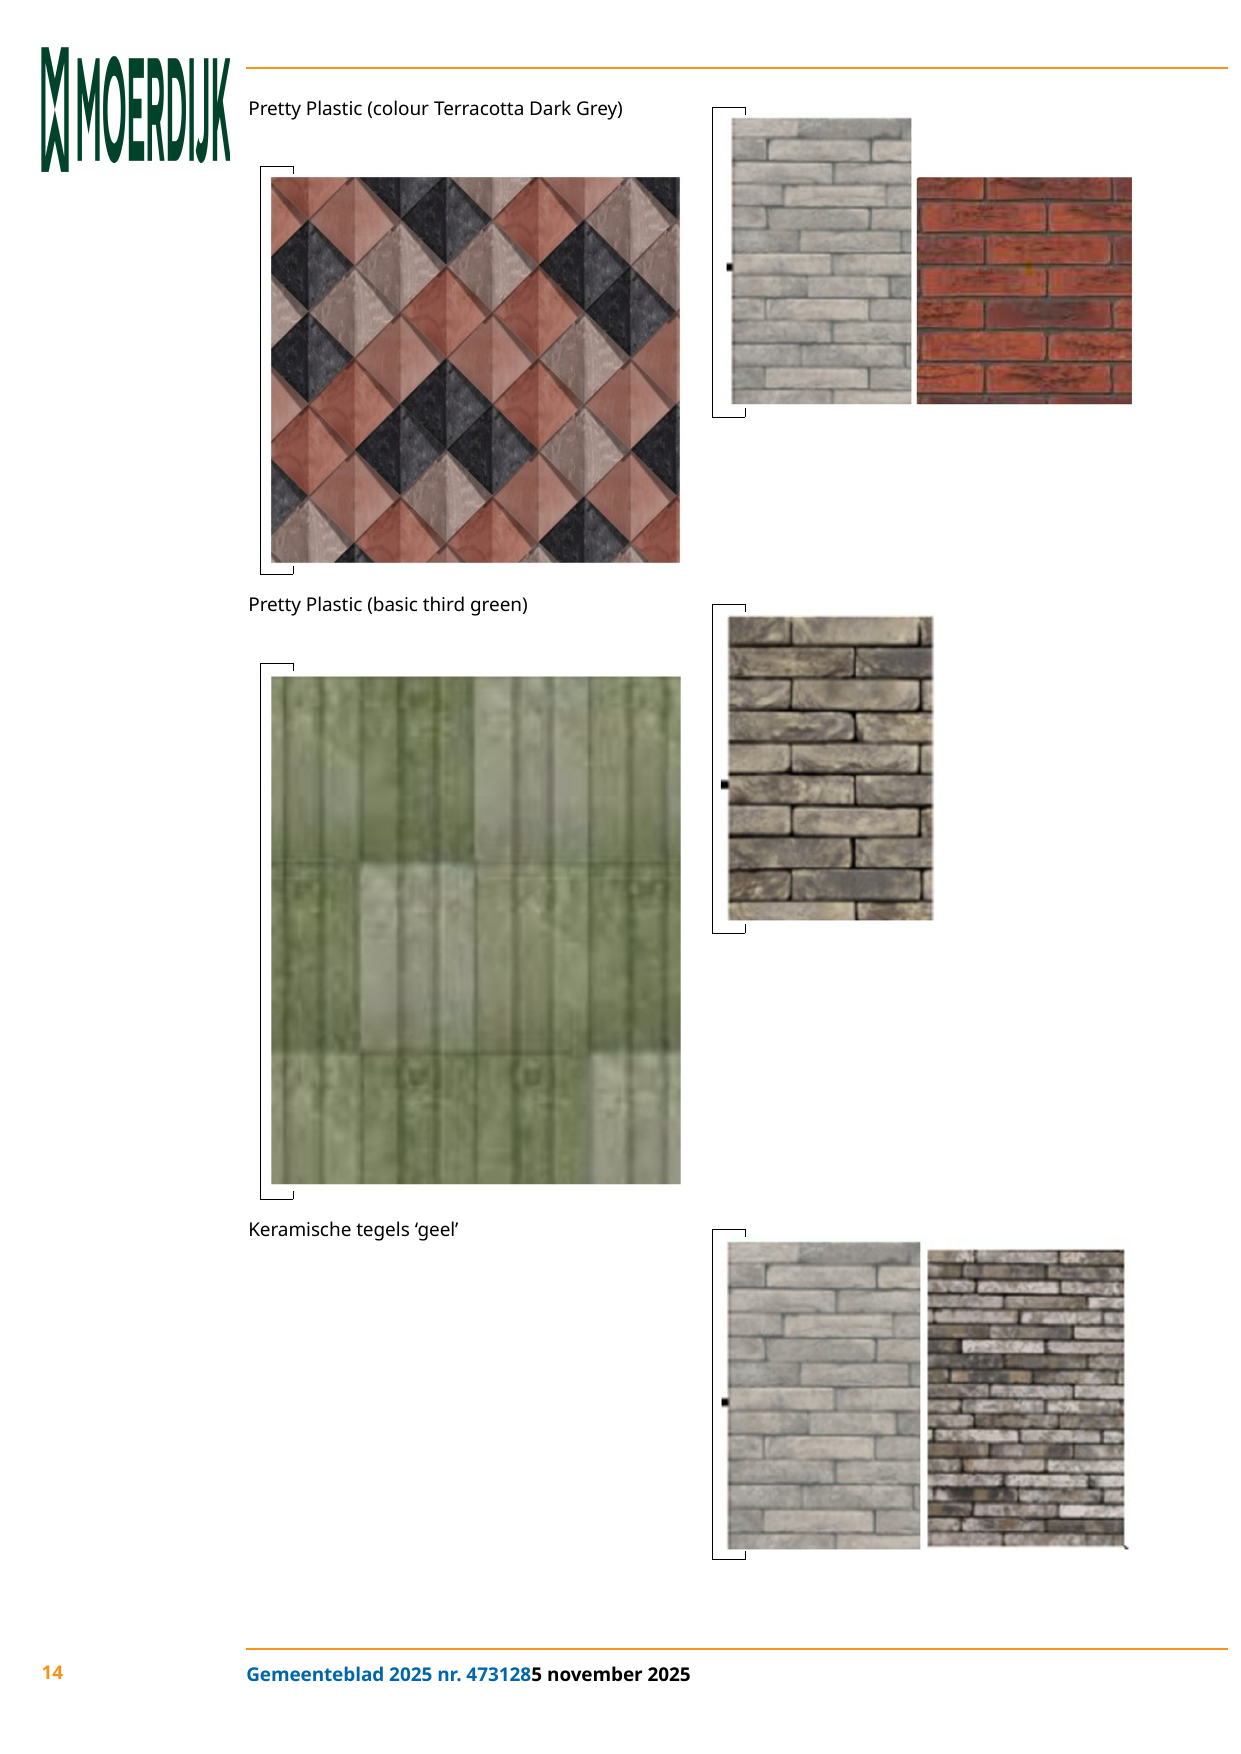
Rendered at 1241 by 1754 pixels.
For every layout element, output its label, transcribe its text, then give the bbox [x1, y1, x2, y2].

table_cell [700, 95, 1152, 592]
picture [720, 115, 1134, 408]
table_cell [700, 592, 1152, 612]
table_cell [713, 613, 745, 933]
picture [41, 47, 231, 172]
picture [720, 1237, 1134, 1551]
table_cell [713, 605, 745, 612]
picture [268, 174, 683, 566]
table_cell [700, 1238, 1152, 1577]
table_cell Pretty Plastic (colour Terracotta Dark Grey) [248, 95, 700, 592]
table_cell [713, 1230, 745, 1237]
table_cell [700, 1217, 1152, 1237]
table_cell [713, 1238, 745, 1559]
table_cell [700, 613, 1152, 1217]
table_cell Pretty Plastic (basic third green) [248, 592, 700, 1217]
table_cell Keramische tegels ‘geel’ [248, 1217, 700, 1577]
picture [268, 671, 683, 1191]
picture [720, 612, 1134, 924]
